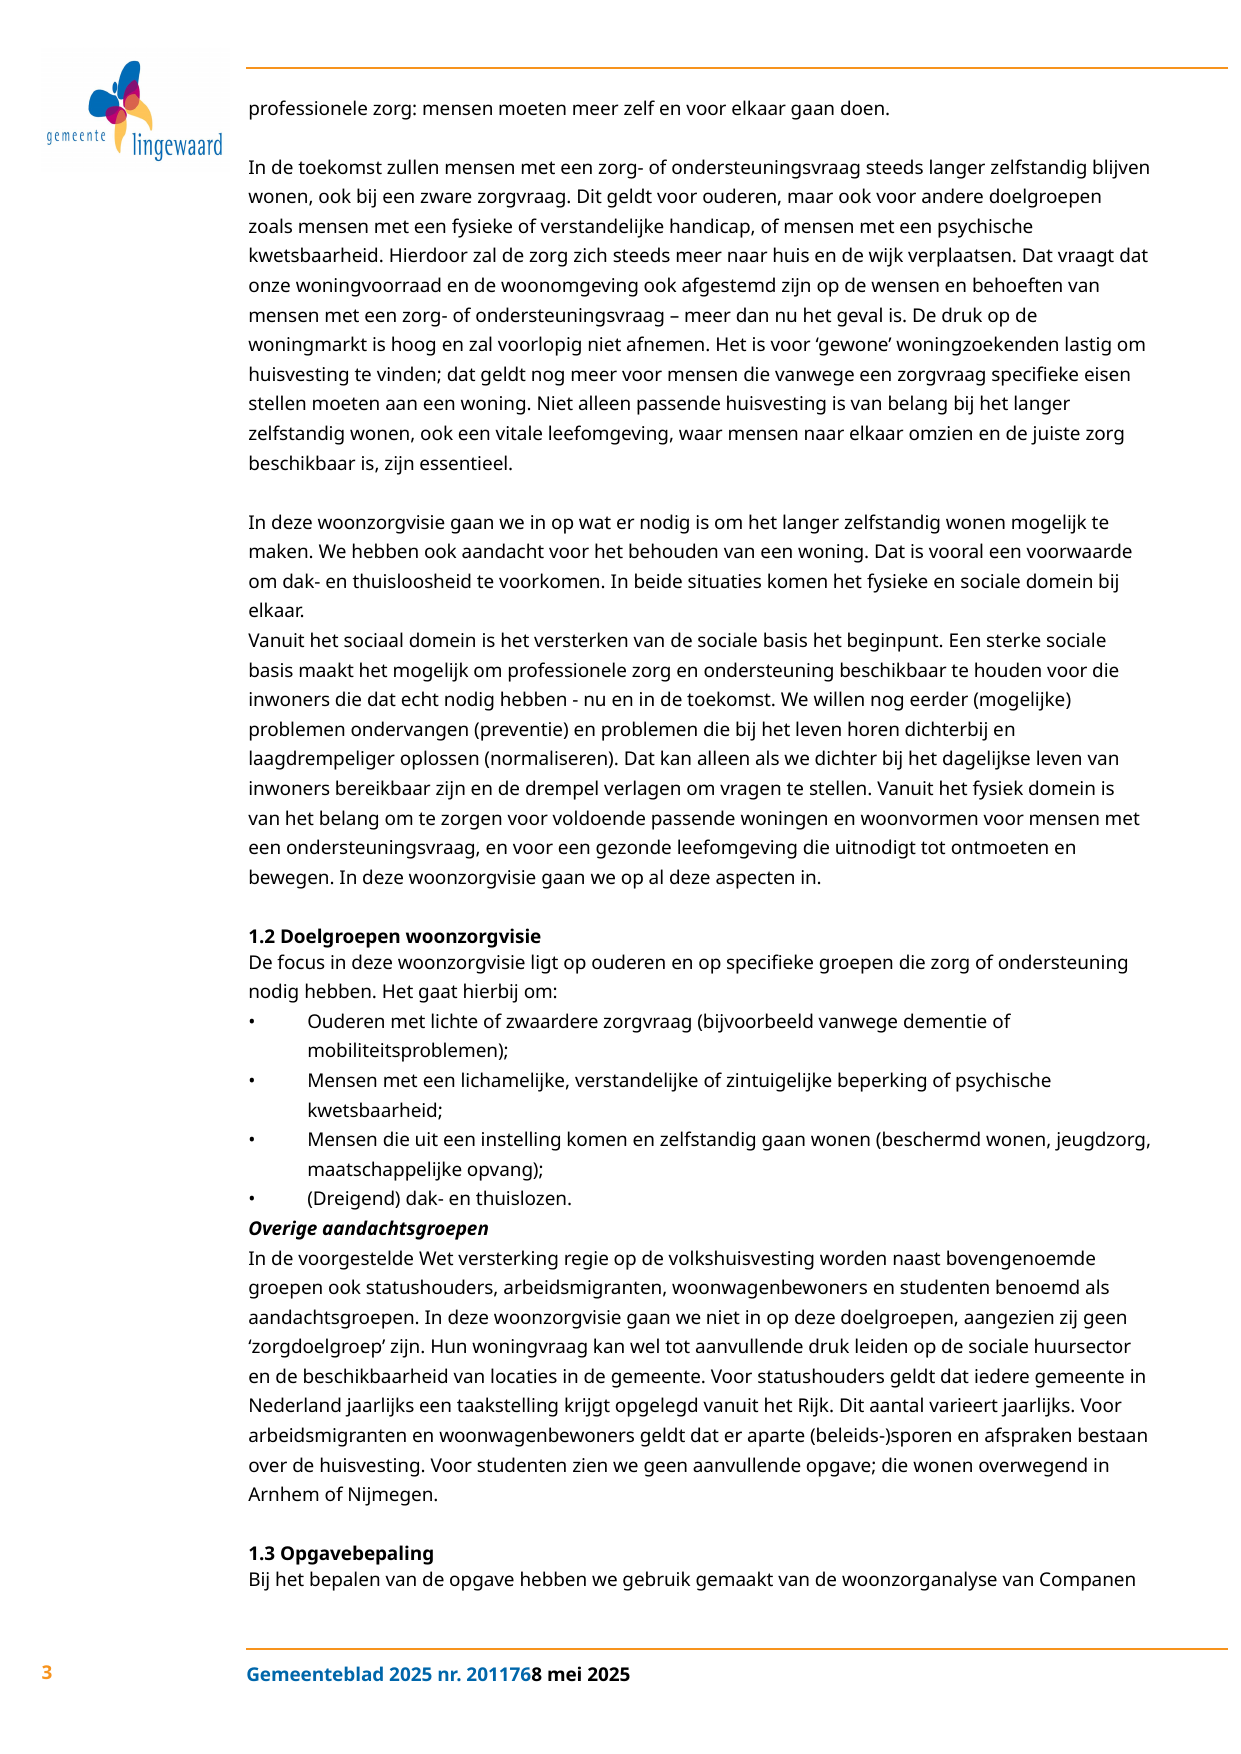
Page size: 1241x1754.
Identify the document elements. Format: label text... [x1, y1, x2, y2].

text Vanuit het sociaal domein is het versterken van de sociale basis het beginpunt. Een sterke sociale basis maakt het mogelijk om professionele zorg en ondersteuning beschikbaar te houden voor die inwoners die dat echt nodig hebben - nu en in de toekomst. We willen nog eerder (mogelijke) problemen ondervangen (preventie) en problemen die bij het leven horen dichterbij en laagdrempeliger oplossen (normaliseren). Dat kan alleen als we dichter bij het dagelijkse leven van inwoners bereikbaar zijn en de drempel verlagen om vragen te stellen. Vanuit het fysiek domein is van het belang om te zorgen voor voldoende passende woningen en woonvormen voor mensen met een ondersteuningsvraag, en voor een gezonde leefomgeving die uitnodigt tot ontmoeten en bewegen. In deze woonzorgvisie gaan we op al deze aspecten in. [248, 627, 1152, 890]
text De focus in deze woonzorgvisie ligt op ouderen en op specifieke groepen die zorg of ondersteuning nodig hebben. Het gaat hierbij om: [248, 949, 1152, 1004]
text professionele zorg: mensen moeten meer zelf en voor elkaar gaan doen. [248, 95, 1152, 121]
list Mensen die uit een instelling komen en zelfstandig gaan wonen (beschermd wonen, jeugdzorg, maatschappelijke opvang); [248, 1126, 1152, 1182]
text In deze woonzorgvisie gaan we in op wat er nodig is om het langer zelfstandig wonen mogelijk te maken. We hebben ook aandacht voor het behouden van een woning. Dat is vooral een voorwaarde om dak- en thuisloosheid te voorkomen. In beide situaties komen het fysieke en sociale domein bij elkaar. [248, 509, 1152, 623]
text 1.3 Opgavebepaling [248, 1541, 1152, 1566]
text In de voorgestelde Wet versterking regie op de volkshuisvesting worden naast bovengenoemde groepen ook statushouders, arbeidsmigranten, woonwagenbewoners en studenten benoemd als aandachtsgroepen. In deze woonzorgvisie gaan we niet in op deze doelgroepen, aangezien zij geen ‘zorgdoelgroep’ zijn. Hun woningvraag kan wel tot aanvullende druk leiden op de sociale huursector en de beschikbaarheid van locaties in de gemeente. Voor statushouders geldt dat iedere gemeente in Nederland jaarlijks een taakstelling krijgt opgelegd vanuit het Rijk. Dit aantal varieert jaarlijks. Voor arbeidsmigranten en woonwagenbewoners geldt dat er aparte (beleids-)sporen en afspraken bestaan over de huisvesting. Voor studenten zien we geen aanvullende opgave; die wonen overwegend in Arnhem of Nijmegen. [248, 1245, 1152, 1507]
text 1.2 Doelgroepen woonzorgvisie [248, 923, 1152, 949]
text In de toekomst zullen mensen met een zorg- of ondersteuningsvraag steeds langer zelfstandig blijven wonen, ook bij een zware zorgvraag. Dit geldt voor ouderen, maar ook voor andere doelgroepen zoals mensen met een fysieke of verstandelijke handicap, of mensen met een psychische kwetsbaarheid. Hierdoor zal de zorg zich steeds meer naar huis en de wijk verplaatsen. Dat vraagt dat onze woningvoorraad en de woonomgeving ook afgestemd zijn op de wensen en behoeften van mensen met een zorg- of ondersteuningsvraag – meer dan nu het geval is. De druk op de woningmarkt is hoog en zal voorlopig niet afnemen. Het is voor ‘gewone’ woningzoekenden lastig om huisvesting te vinden; dat geldt nog meer voor mensen die vanwege een zorgvraag specifieke eisen stellen moeten aan een woning. Niet alleen passende huisvesting is van belang bij het langer zelfstandig wonen, ook een vitale leefomgeving, waar mensen naar elkaar omzien en de juiste zorg beschikbaar is, zijn essentieel. [248, 154, 1152, 476]
picture [41, 47, 231, 172]
list (Dreigend) dak- en thuislozen. [248, 1186, 1152, 1211]
list Mensen met een lichamelijke, verstandelijke of zintuigelijke beperking of psychische kwetsbaarheid; [248, 1067, 1152, 1122]
list Ouderen met lichte of zwaardere zorgvraag (bijvoorbeeld vanwege dementie of mobiliteitsproblemen); [248, 1008, 1152, 1063]
text Bij het bepalen van de opgave hebben we gebruik gemaakt van de woonzorganalyse van Companen [248, 1566, 1152, 1592]
text Overige aandachtsgroepen [248, 1215, 1152, 1241]
